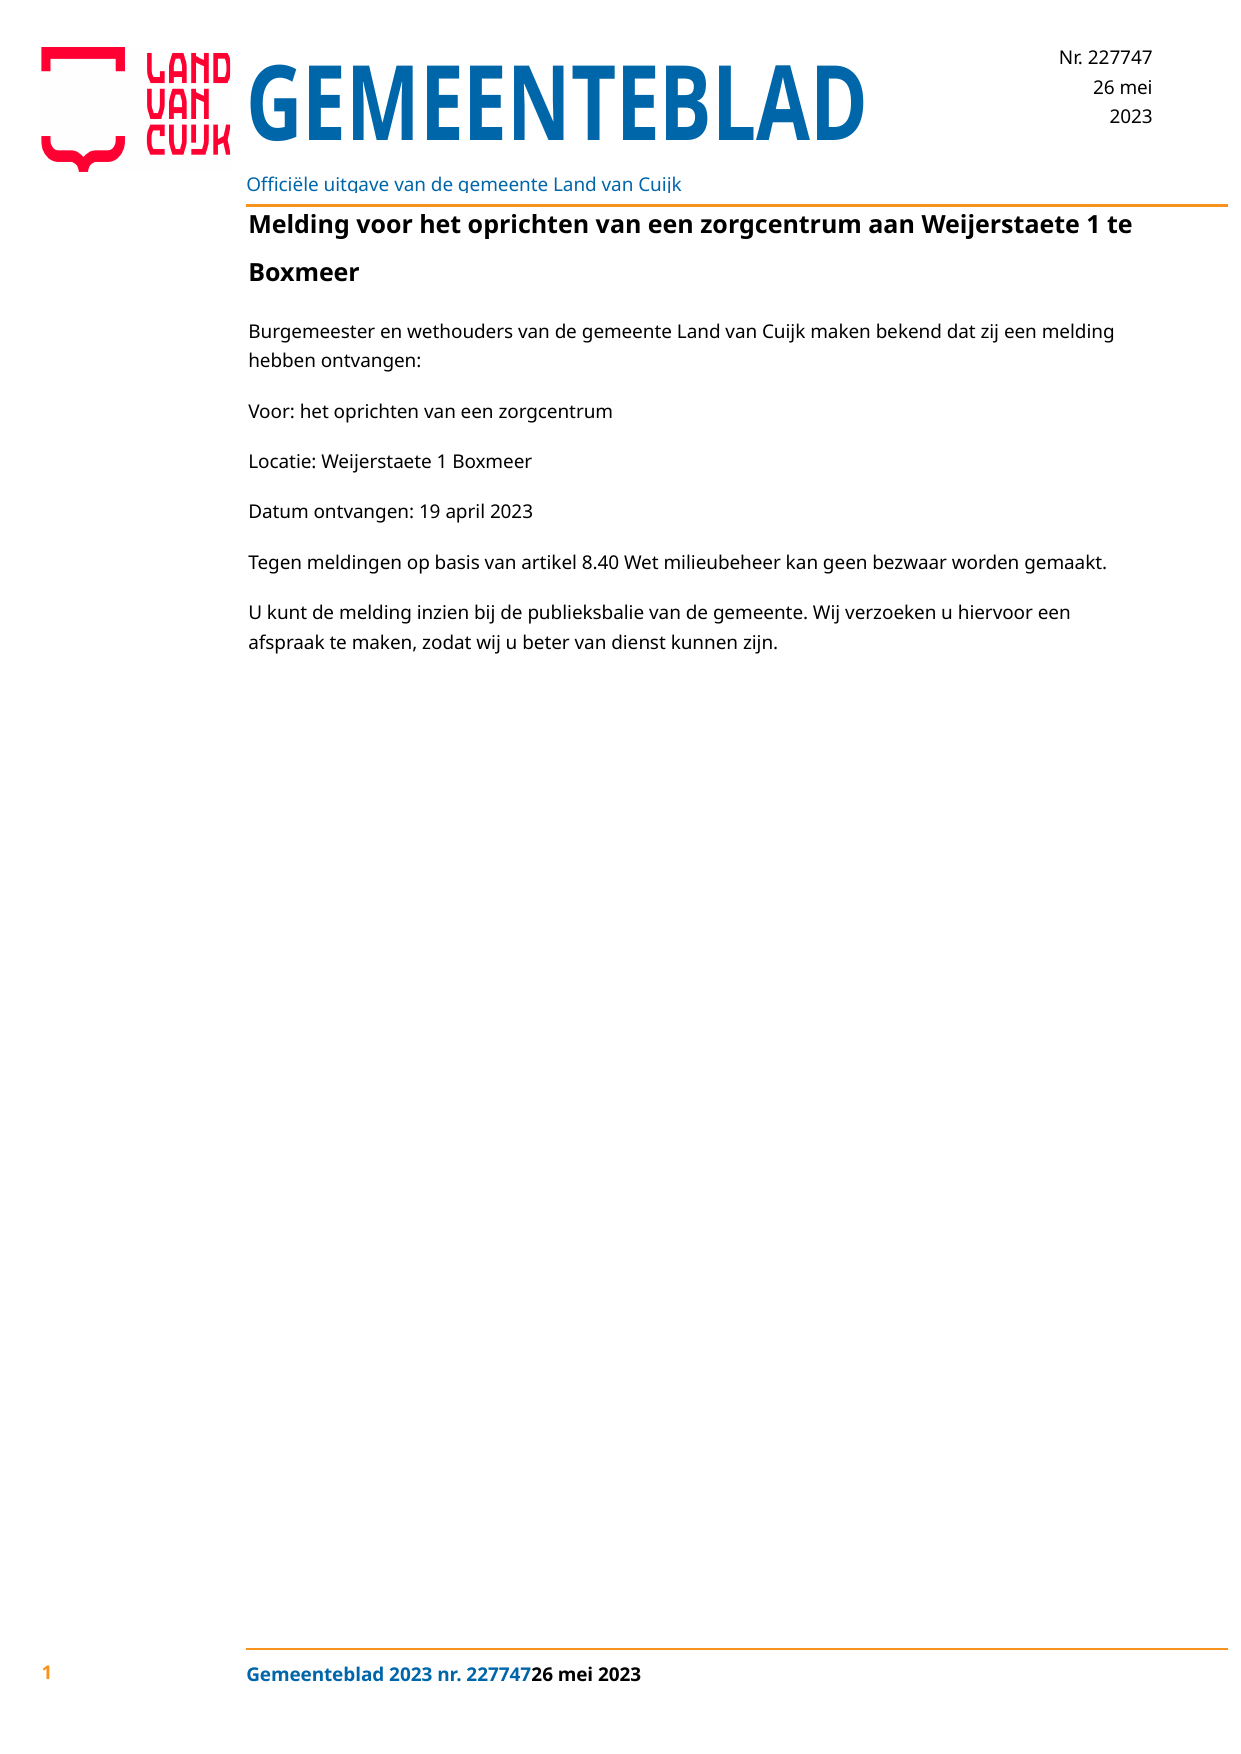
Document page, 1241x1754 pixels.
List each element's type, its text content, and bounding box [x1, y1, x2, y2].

text Locatie: Weijerstaete 1 Boxmeer [248, 448, 1152, 474]
text Tegen meldingen op basis van artikel 8.40 Wet milieubeheer kan geen bezwaar worden gemaakt. [248, 549, 1152, 575]
picture [41, 47, 231, 172]
text Burgemeester en wethouders van de gemeente Land van Cuijk maken bekend dat zij een melding hebben ontvangen: [248, 318, 1152, 373]
text Voor: het oprichten van een zorgcentrum [248, 398, 1152, 424]
text U kunt de melding inzien bij de publieksbalie van de gemeente. Wij verzoeken u hiervoor een afspraak te maken, zodat wij u beter van dienst kunnen zijn. [248, 599, 1152, 655]
text Datum ontvangen: 19 april 2023 [248, 499, 1152, 524]
text Melding voor het oprichten van een zorgcentrum aan Weijerstaete 1 te Boxmeer [248, 207, 1152, 288]
